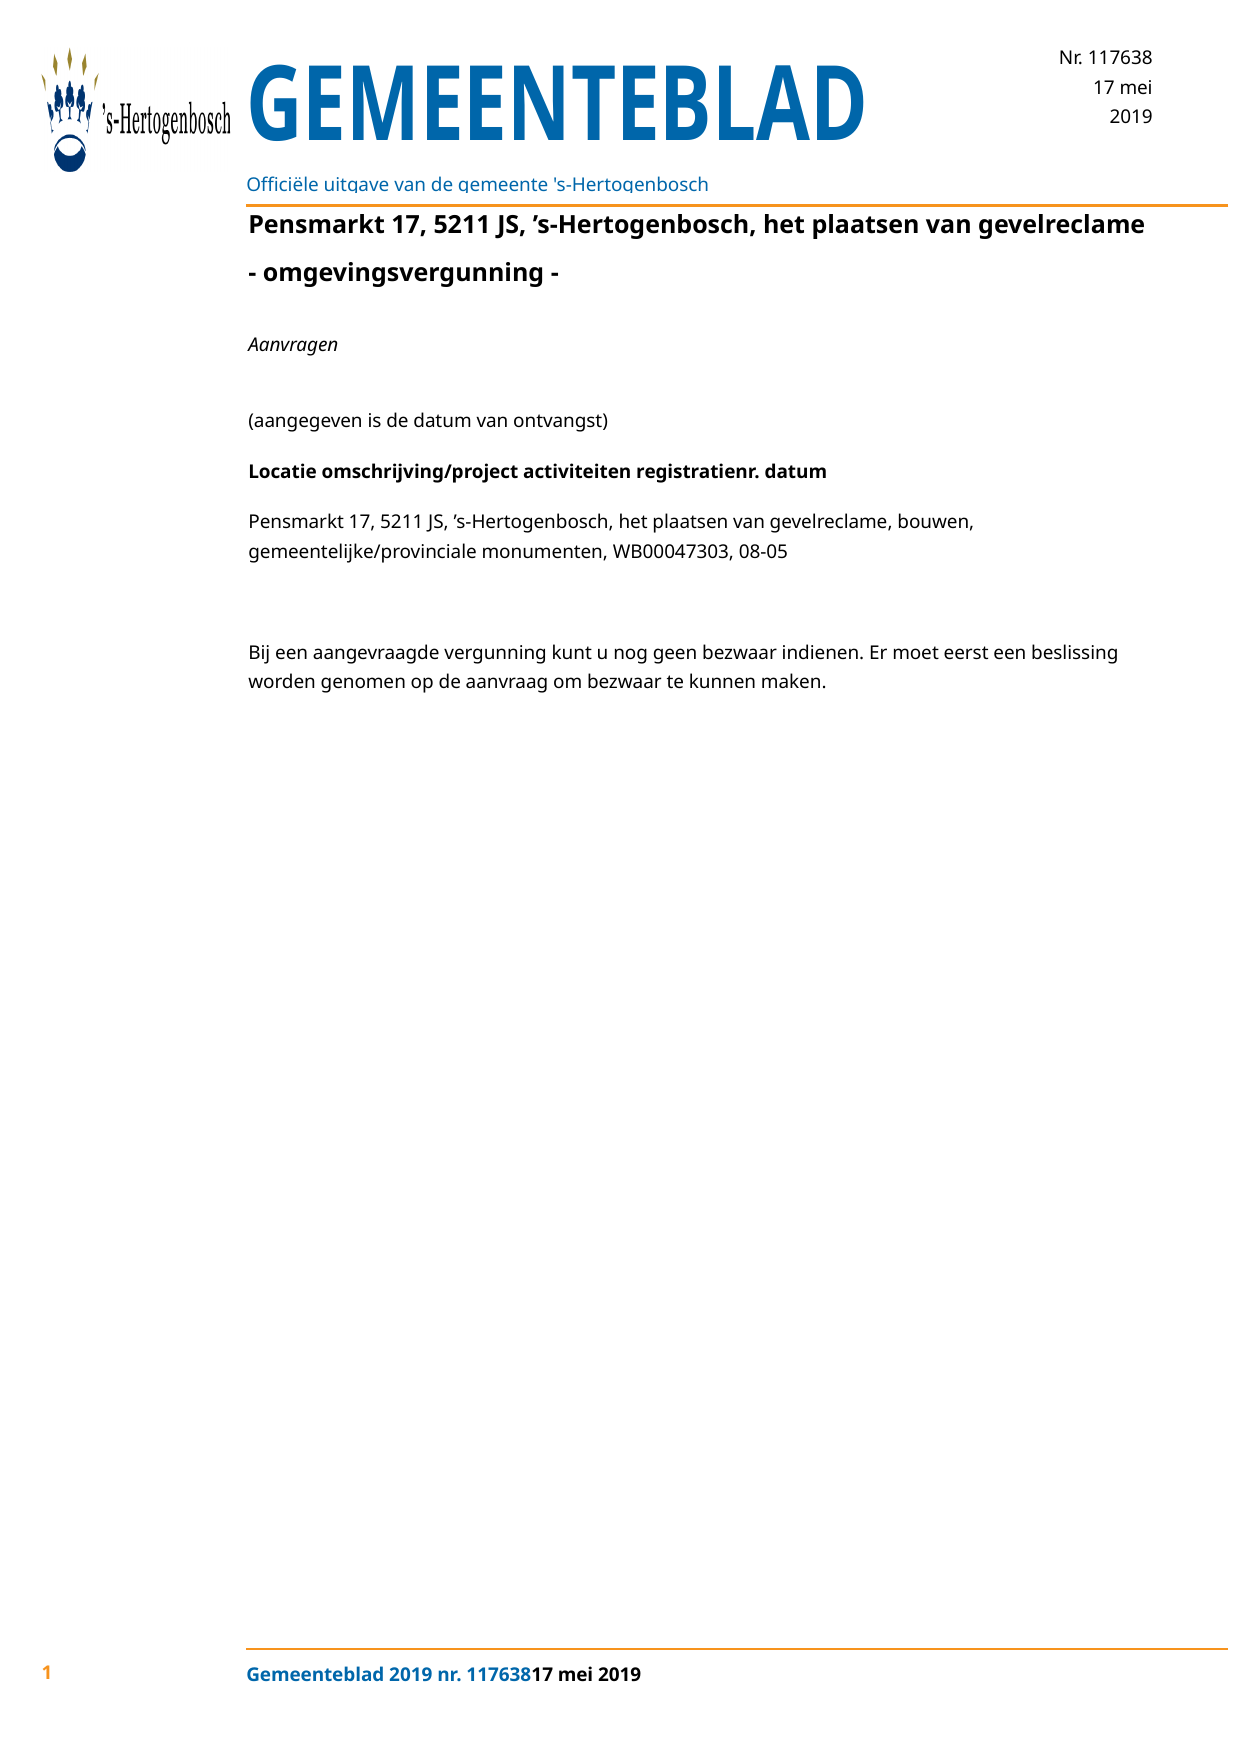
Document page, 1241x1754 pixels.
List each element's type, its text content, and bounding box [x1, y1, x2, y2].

picture [41, 47, 231, 172]
text (aangegeven is de datum van ontvangst) [248, 408, 1152, 433]
text Pensmarkt 17, 5211 JS, ’s-Hertogenbosch, het plaatsen van gevelreclame, bouwen, gemeentelijke/provinciale monumenten, WB00047303, 08-05 [248, 508, 1152, 564]
text Locatie omschrijving/project activiteiten registratienr. datum [248, 458, 1152, 484]
text Aanvragen [248, 331, 1152, 357]
text Bij een aangevraagde vergunning kunt u nog geen bezwaar indienen. Er moet eerst een beslissing worden genomen op de aanvraag om bezwaar te kunnen maken. [248, 639, 1152, 694]
text Pensmarkt 17, 5211 JS, ’s-Hertogenbosch, het plaatsen van gevelreclame - omgevingsvergunning - [248, 207, 1152, 288]
